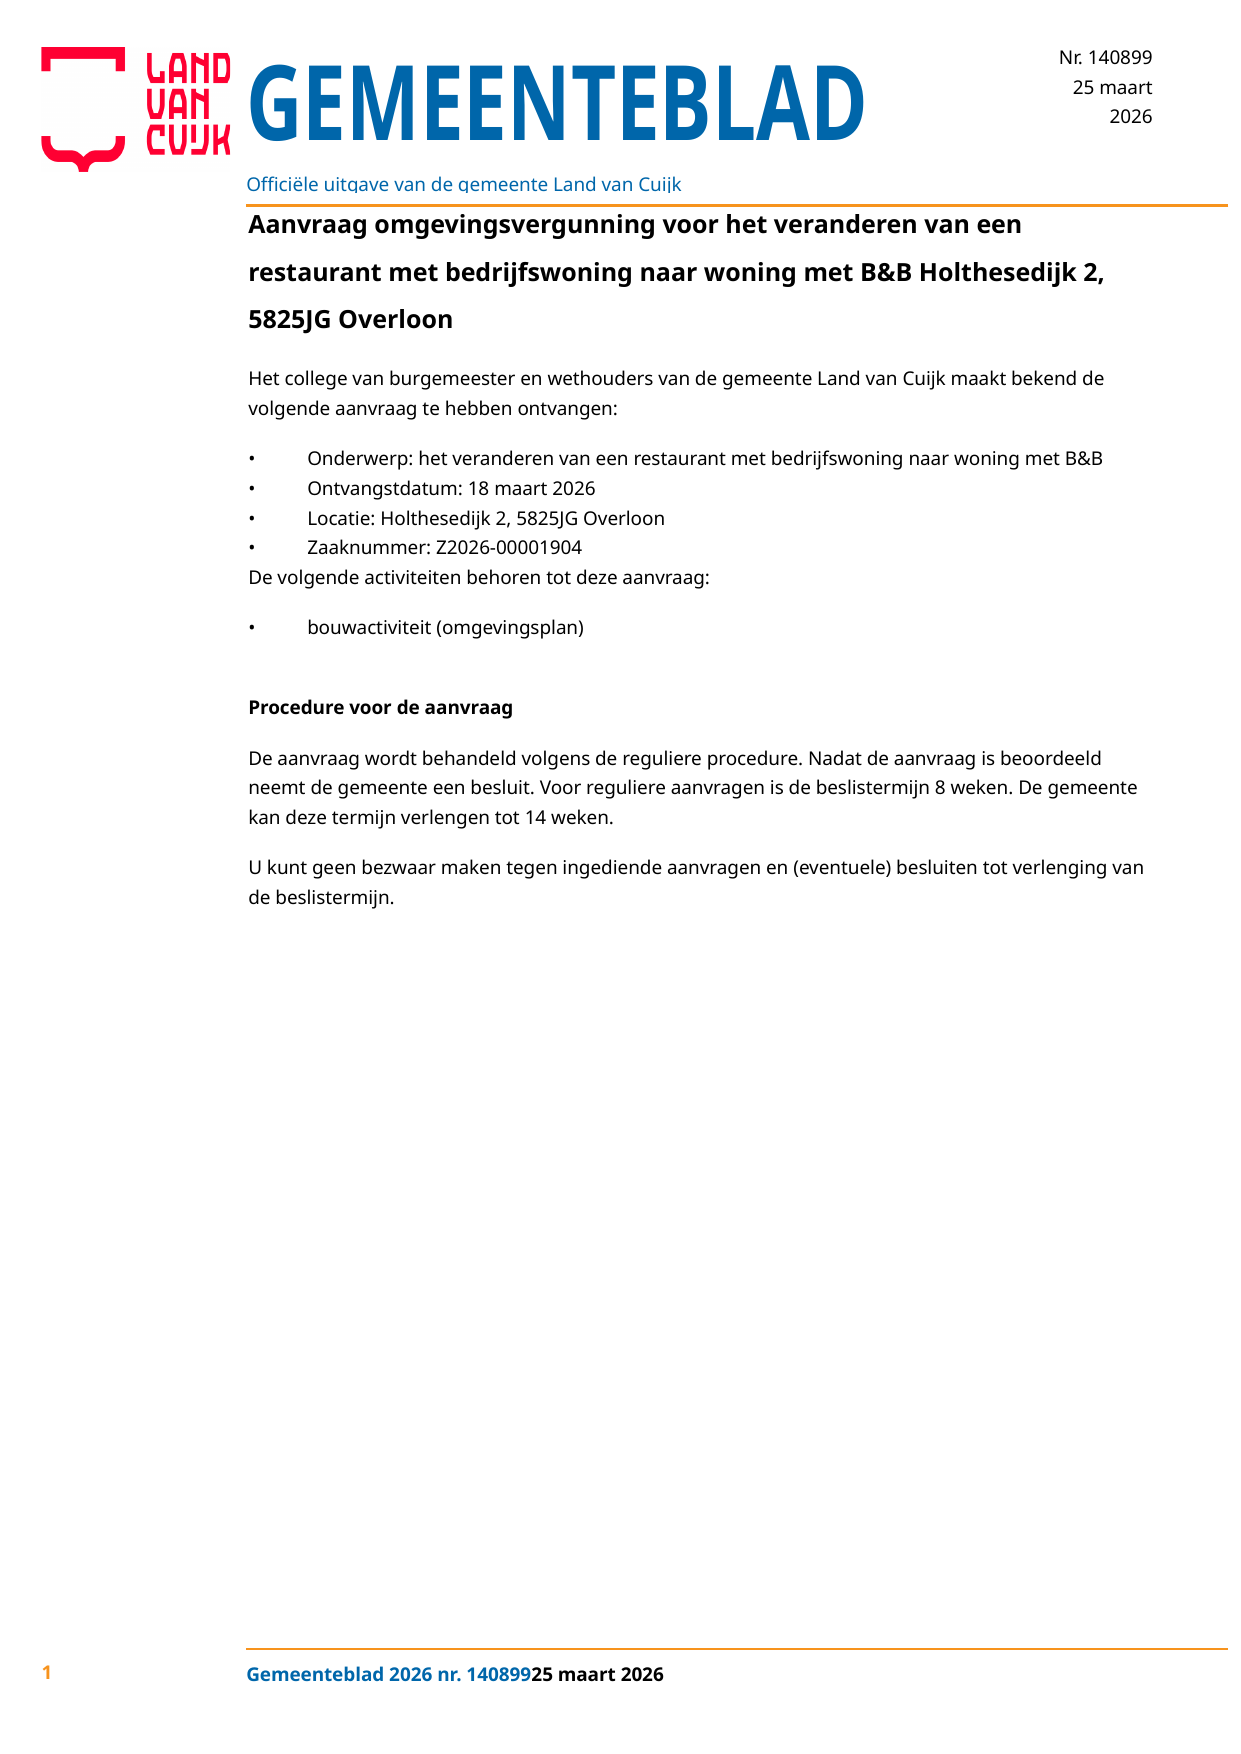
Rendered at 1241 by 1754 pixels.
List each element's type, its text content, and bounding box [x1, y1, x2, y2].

picture [41, 47, 231, 172]
list Zaaknummer: Z2026-00001904 [248, 534, 1152, 560]
text De volgende activiteiten behoren tot deze aanvraag: [248, 564, 1152, 589]
list Ontvangstdatum: 18 maart 2026 [248, 475, 1152, 501]
text Aanvraag omgevingsvergunning voor het veranderen van een restaurant met bedrijfswoning naar woning met B&B Holthesedijk 2, 5825JG Overloon [248, 207, 1152, 336]
text De aanvraag wordt behandeld volgens de reguliere procedure. Nadat de aanvraag is beoordeeld neemt de gemeente een besluit. Voor reguliere aanvragen is de beslistermijn 8 weken. De gemeente kan deze termijn verlengen tot 14 weken. [248, 745, 1152, 829]
text U kunt geen bezwaar maken tegen ingediende aanvragen en (eventuele) besluiten tot verlenging van de beslistermijn. [248, 854, 1152, 909]
list bouwactiviteit (omgevingsplan) [248, 614, 1152, 640]
list Locatie: Holthesedijk 2, 5825JG Overloon [248, 505, 1152, 530]
list Onderwerp: het veranderen van een restaurant met bedrijfswoning naar woning met B&B [248, 446, 1152, 471]
text Het college van burgemeester en wethouders van de gemeente Land van Cuijk maakt bekend de volgende aanvraag te hebben ontvangen: [248, 366, 1152, 421]
text Procedure voor de aanvraag [248, 694, 1152, 720]
